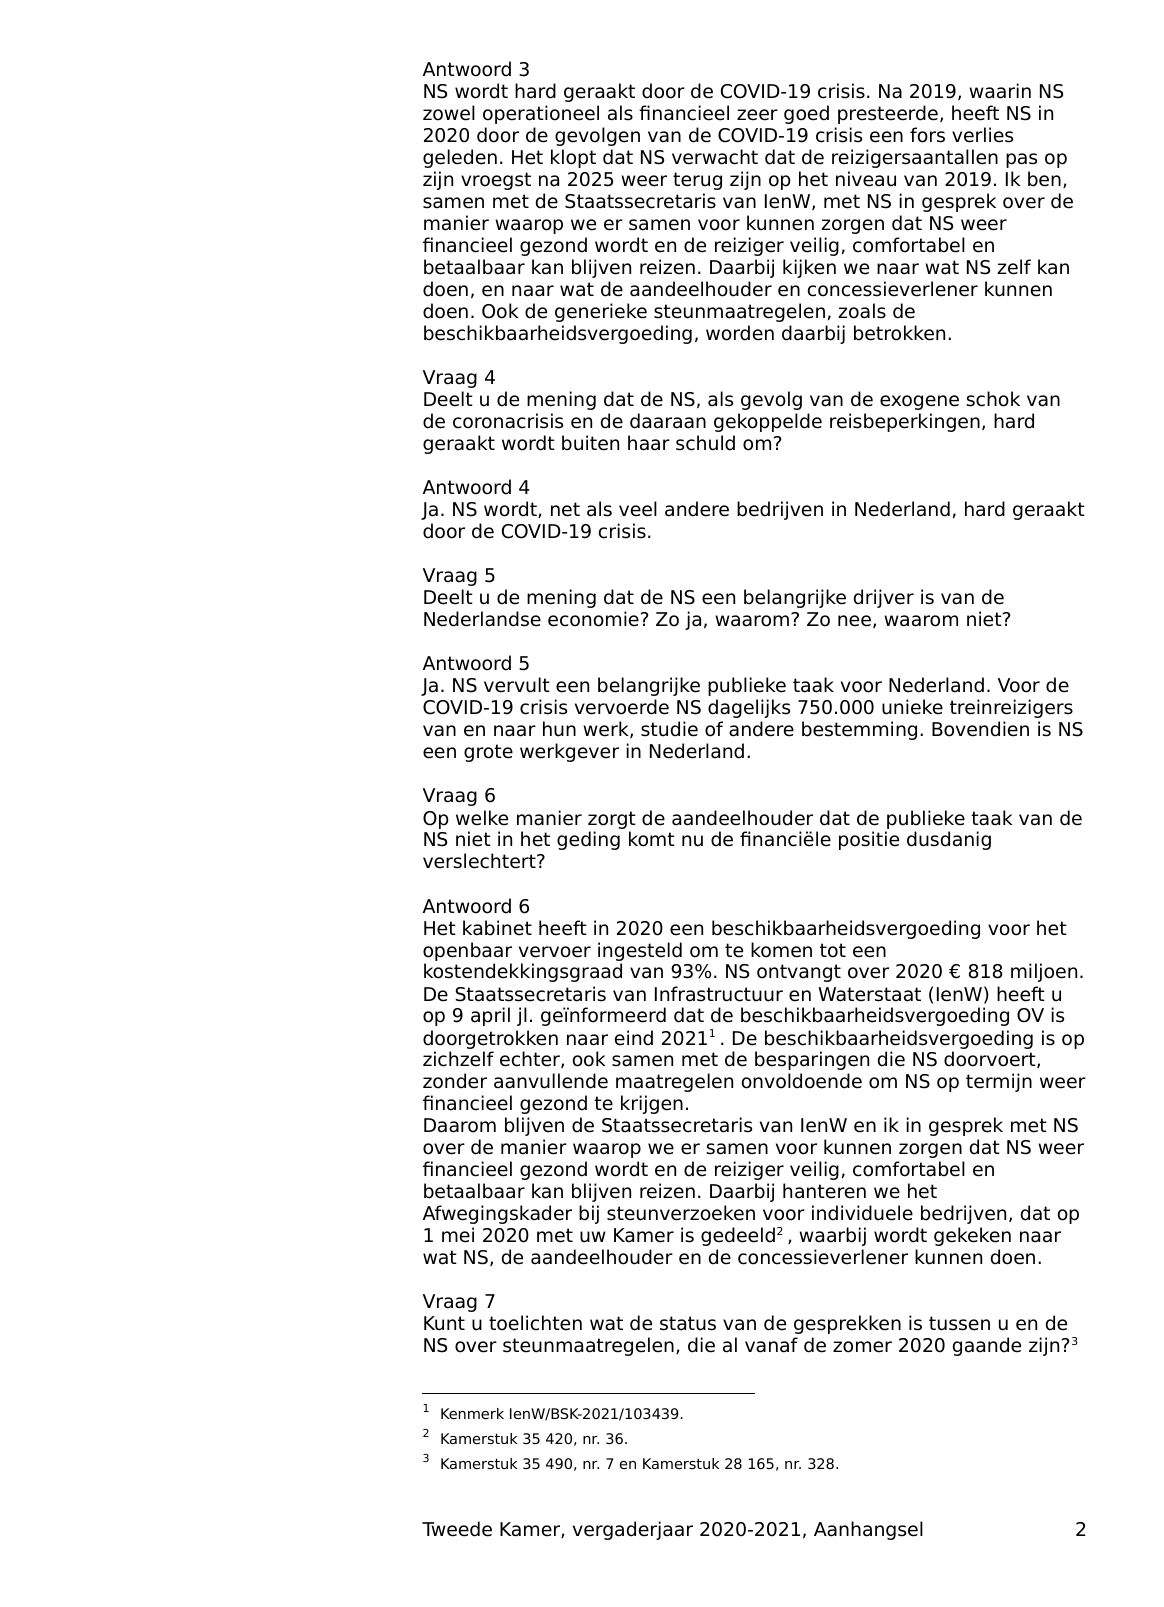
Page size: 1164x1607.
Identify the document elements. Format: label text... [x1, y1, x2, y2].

text Antwoord 4 [422, 477, 1087, 499]
text Daarom blijven de Staatssecretaris van IenW en ik in gesprek met NS over de manier waarop we er samen voor kunnen zorgen dat NS weer financieel gezond wordt en de reiziger veilig, comfortabel en betaalbaar kan blijven reizen. Daarbij hanteren we het Afwegingskader bij steunverzoeken voor individuele bedrijven, dat op 1 mei 2020 met uw Kamer is gedeeld, waarbij wordt gekeken naar wat NS, de aandeelhouder en de concessieverlener kunnen doen. [422, 1115, 1087, 1269]
text Vraag 6 [422, 785, 1087, 807]
text Antwoord 3 [422, 59, 1087, 81]
text Het kabinet heeft in 2020 een beschikbaarheidsvergoeding voor het openbaar vervoer ingesteld om te komen tot een kostendekkingsgraad van 93%. NS ontvangt over 2020 € 818 miljoen. De Staatssecretaris van Infrastructuur en Waterstaat (IenW) heeft u op 9 april jl. geïnformeerd dat de beschikbaarheidsvergoeding OV is doorgetrokken naar eind 2021. De beschikbaarheidsvergoeding is op zichzelf echter, ook samen met de besparingen die NS doorvoert, zonder aanvullende maatregelen onvoldoende om NS op termijn weer financieel gezond te krijgen. [422, 917, 1087, 1115]
text Vraag 4 [422, 367, 1087, 389]
text Vraag 7 [422, 1291, 1087, 1313]
text Deelt u de mening dat de NS, als gevolg van de exogene schok van de coronacrisis en de daaraan gekoppelde reisbeperkingen, hard geraakt wordt buiten haar schuld om? [422, 389, 1087, 455]
text NS wordt hard geraakt door de COVID-19 crisis. Na 2019, waarin NS zowel operationeel als financieel zeer goed presteerde, heeft NS in 2020 door de gevolgen van de COVID-19 crisis een fors verlies geleden. Het klopt dat NS verwacht dat de reizigersaantallen pas op zijn vroegst na 2025 weer terug zijn op het niveau van 2019. Ik ben, samen met de Staatssecretaris van IenW, met NS in gesprek over de manier waarop we er samen voor kunnen zorgen dat NS weer financieel gezond wordt en de reiziger veilig, comfortabel en betaalbaar kan blijven reizen. Daarbij kijken we naar wat NS zelf kan doen, en naar wat de aandeelhouder en concessieverlener kunnen doen. Ook de generieke steunmaatregelen, zoals de beschikbaarheidsvergoeding, worden daarbij betrokken. [422, 81, 1087, 345]
text Ja. NS vervult een belangrijke publieke taak voor Nederland. Voor de COVID-19 crisis vervoerde NS dagelijks 750.000 unieke treinreizigers van en naar hun werk, studie of andere bestemming. Bovendien is NS een grote werkgever in Nederland. [422, 675, 1087, 763]
text Kenmerk IenW/BSK-2021/103439. [422, 1402, 1087, 1424]
text Vraag 5 [422, 565, 1087, 587]
text Antwoord 6 [422, 896, 1087, 917]
text Kamerstuk 35 420, nr. 36. [422, 1427, 1087, 1449]
text Ja. NS wordt, net als veel andere bedrijven in Nederland, hard geraakt door de COVID-19 crisis. [422, 499, 1087, 543]
text Kamerstuk 35 490, nr. 7 en Kamerstuk 28 165, nr. 328. [422, 1452, 1087, 1474]
text Op welke manier zorgt de aandeelhouder dat de publieke taak van de NS niet in het geding komt nu de financiële positie dusdanig verslechtert? [422, 807, 1087, 873]
text Deelt u de mening dat de NS een belangrijke drijver is van de Nederlandse economie? Zo ja, waarom? Zo nee, waarom niet? [422, 587, 1087, 631]
text Kunt u toelichten wat de status van de gesprekken is tussen u en de NS over steunmaatregelen, die al vanaf de zomer 2020 gaande zijn? [422, 1313, 1087, 1357]
text Antwoord 5 [422, 653, 1087, 675]
